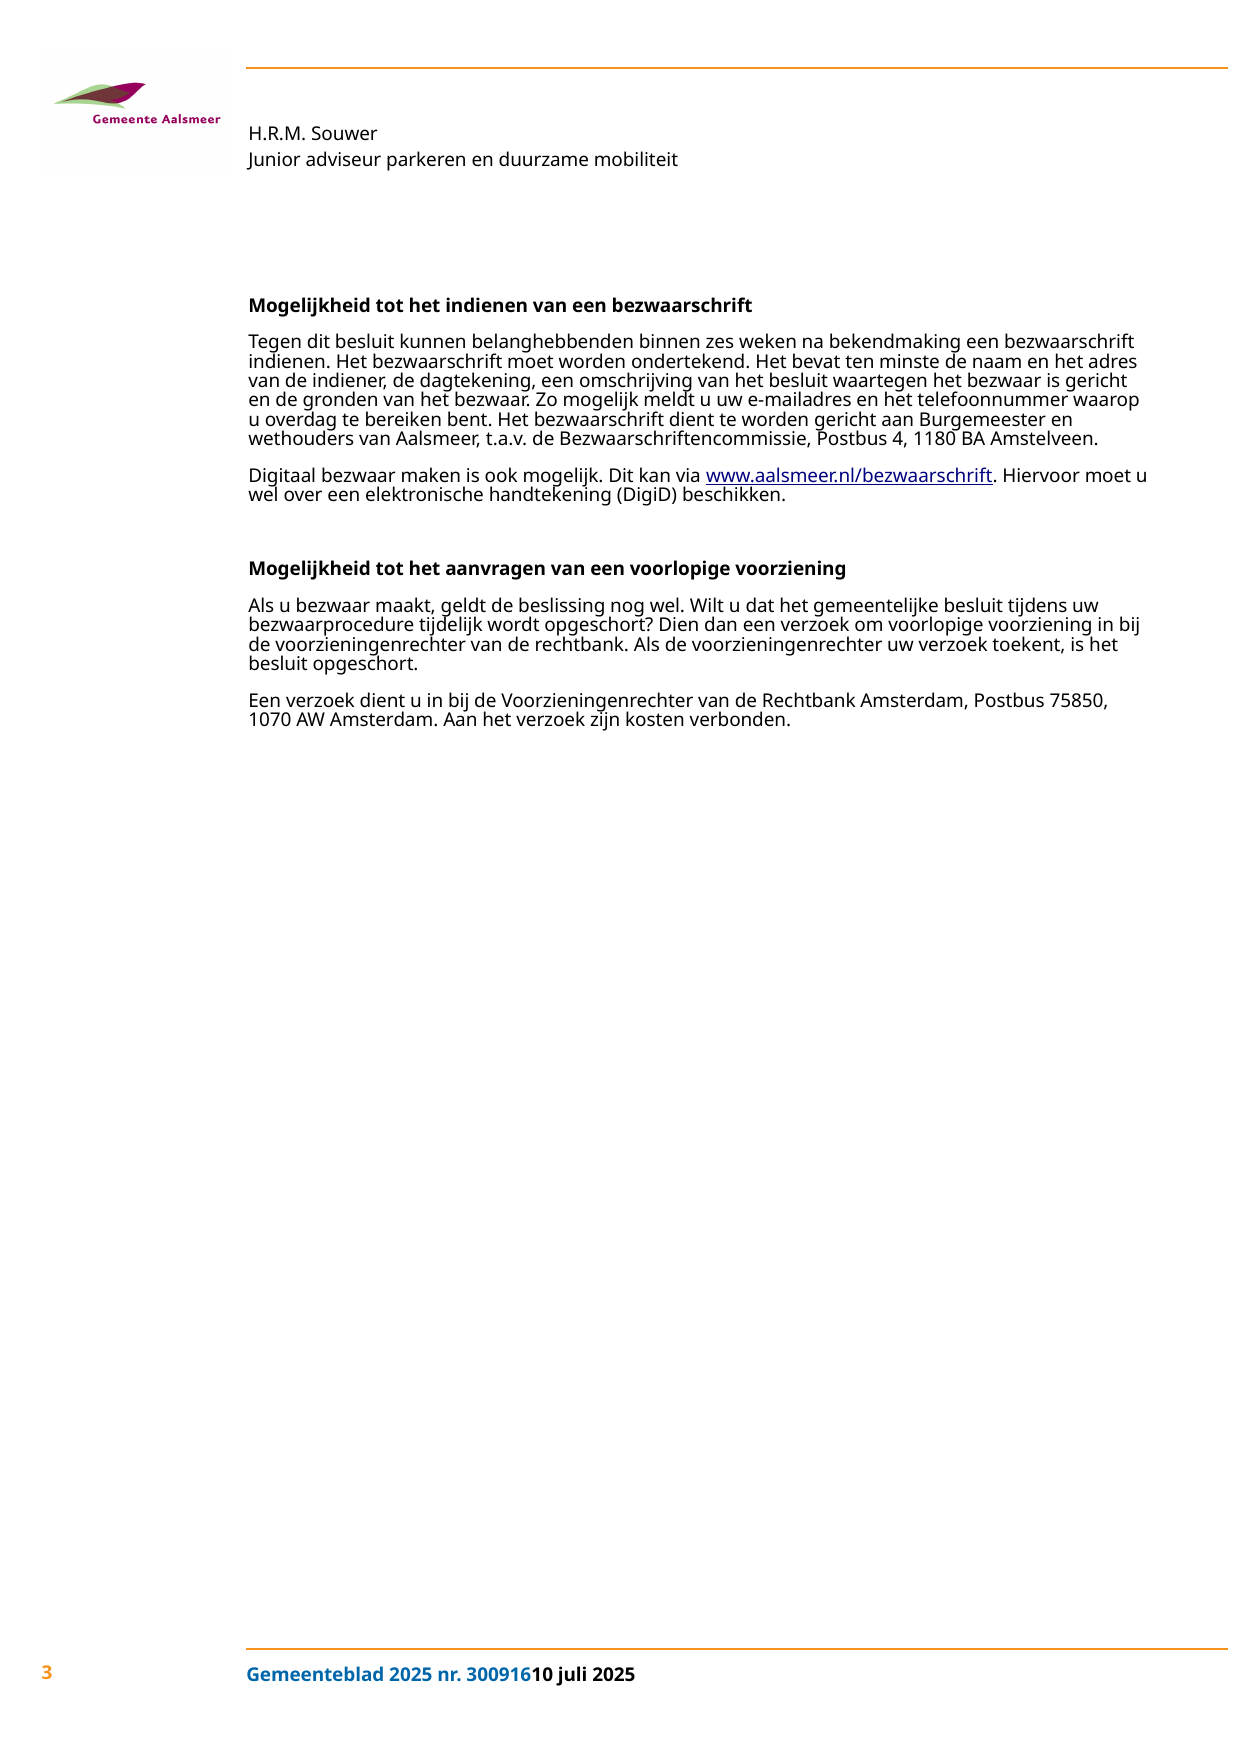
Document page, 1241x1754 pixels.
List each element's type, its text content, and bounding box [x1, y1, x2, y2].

text Digitaal bezwaar maken is ook mogelijk. Dit kan via www.aalsmeer.nl/bezwaarschrift. Hiervoor moet u wel over een elektronische handtekening (DigiD) beschikken. [248, 467, 1152, 505]
text Een verzoek dient u in bij de Voorzieningenrechter van de Rechtbank Amsterdam, Postbus 75850, 1070 AW Amsterdam. Aan het verzoek zijn kosten verbonden. [248, 692, 1152, 730]
text Tegen dit besluit kunnen belanghebbenden binnen zes weken na bekendmaking een bezwaarschrift indienen. Het bezwaarschrift moet worden ondertekend. Het bevat ten minste de naam en het adres van de indiener, de dagtekening, een omschrijving van het besluit waartegen het bezwaar is gericht en de gronden van het bezwaar. Zo mogelijk meldt u uw e-mailadres en het telefoonnummer waarop u overdag te bereiken bent. Het bezwaarschrift dient te worden gericht aan Burgemeester en wethouders van Aalsmeer, t.a.v. de Bezwaarschriftencommissie, Postbus 4, 1180 BA Amstelveen. [248, 333, 1152, 449]
text Mogelijkheid tot het indienen van een bezwaarschrift [248, 297, 1152, 316]
text Als u bezwaar maakt, geldt de beslissing nog wel. Wilt u dat het gemeentelijke besluit tijdens uw bezwaarprocedure tijdelijk wordt opgeschort? Dien dan een verzoek om voorlopige voorziening in bij de voorzieningenrechter van de rechtbank. Als de voorzieningenrechter uw verzoek toekent, is het besluit opgeschort. [248, 597, 1152, 674]
text H.R.M. Souwer [248, 121, 1152, 146]
text Mogelijkheid tot het aanvragen van een voorlopige voorziening [248, 560, 1152, 579]
text Junior adviseur parkeren en duurzame mobiliteit [248, 146, 1152, 172]
picture [41, 47, 231, 172]
